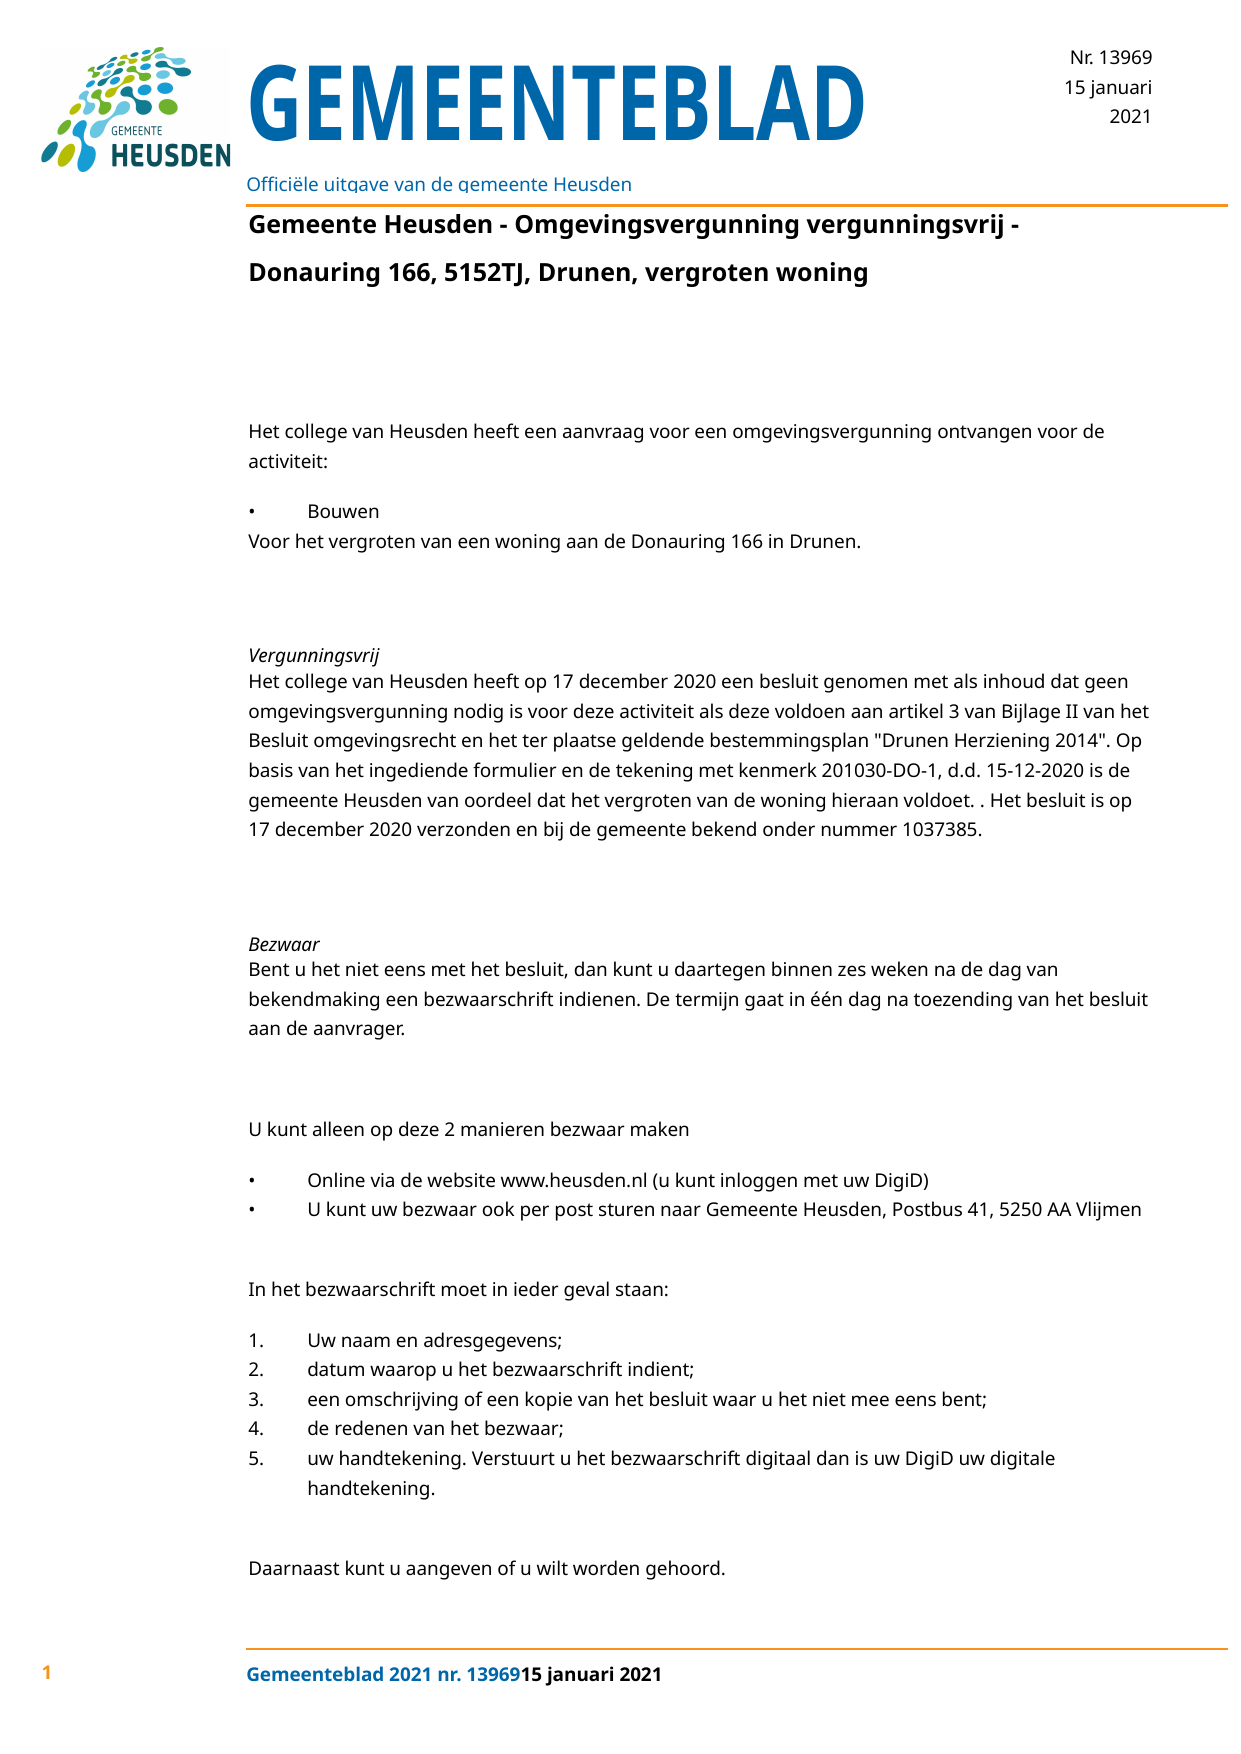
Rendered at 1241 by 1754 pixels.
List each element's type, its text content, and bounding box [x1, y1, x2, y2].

text Daarnaast kunt u aangeven of u wilt worden gehoord. [248, 1555, 1152, 1581]
list Bouwen [248, 499, 1152, 524]
text Het college van Heusden heeft een aanvraag voor een omgevingsvergunning ontvangen voor de activiteit: [248, 419, 1152, 474]
list uw handtekening. Verstuurt u het bezwaarschrift digitaal dan is uw DigiD uw digitale handtekening. [248, 1445, 1152, 1501]
text Vergunningsvrij [248, 643, 1152, 668]
list Uw naam en adresgegevens; [248, 1327, 1152, 1353]
text Bezwaar [248, 931, 1152, 956]
text Gemeente Heusden - Omgevingsvergunning vergunningsvrij - Donauring 166, 5152TJ, Drunen, vergroten woning [248, 207, 1152, 288]
text U kunt alleen op deze 2 manieren bezwaar maken [248, 1116, 1152, 1142]
text In het bezwaarschrift moet in ieder geval staan: [248, 1276, 1152, 1302]
list Online via de website www.heusden.nl (u kunt inloggen met uw DigiD) [248, 1167, 1152, 1193]
text Voor het vergroten van een woning aan de Donauring 166 in Drunen. [248, 528, 1152, 554]
list datum waarop u het bezwaarschrift indient; [248, 1356, 1152, 1382]
text Het college van Heusden heeft op 17 december 2020 een besluit genomen met als inhoud dat geen omgevingsvergunning nodig is voor deze activiteit als deze voldoen aan artikel 3 van Bijlage II van het Besluit omgevingsrecht en het ter plaatse geldende bestemmingsplan "Drunen Herziening 2014". Op basis van het ingediende formulier en de tekening met kenmerk 201030-DO-1, d.d. 15-12-2020 is de gemeente Heusden van oordeel dat het vergroten van de woning hieraan voldoet. . Het besluit is op 17 december 2020 verzonden en bij de gemeente bekend onder nummer 1037385. [248, 668, 1152, 842]
picture [41, 47, 231, 172]
list een omschrijving of een kopie van het besluit waar u het niet mee eens bent; [248, 1386, 1152, 1412]
text Bent u het niet eens met het besluit, dan kunt u daartegen binnen zes weken na de dag van bekendmaking een bezwaarschrift indienen. De termijn gaat in één dag na toezending van het besluit aan de aanvrager. [248, 956, 1152, 1041]
list U kunt uw bezwaar ook per post sturen naar Gemeente Heusden, Postbus 41, 5250 AA Vlijmen [248, 1196, 1152, 1222]
list de redenen van het bezwaar; [248, 1416, 1152, 1441]
